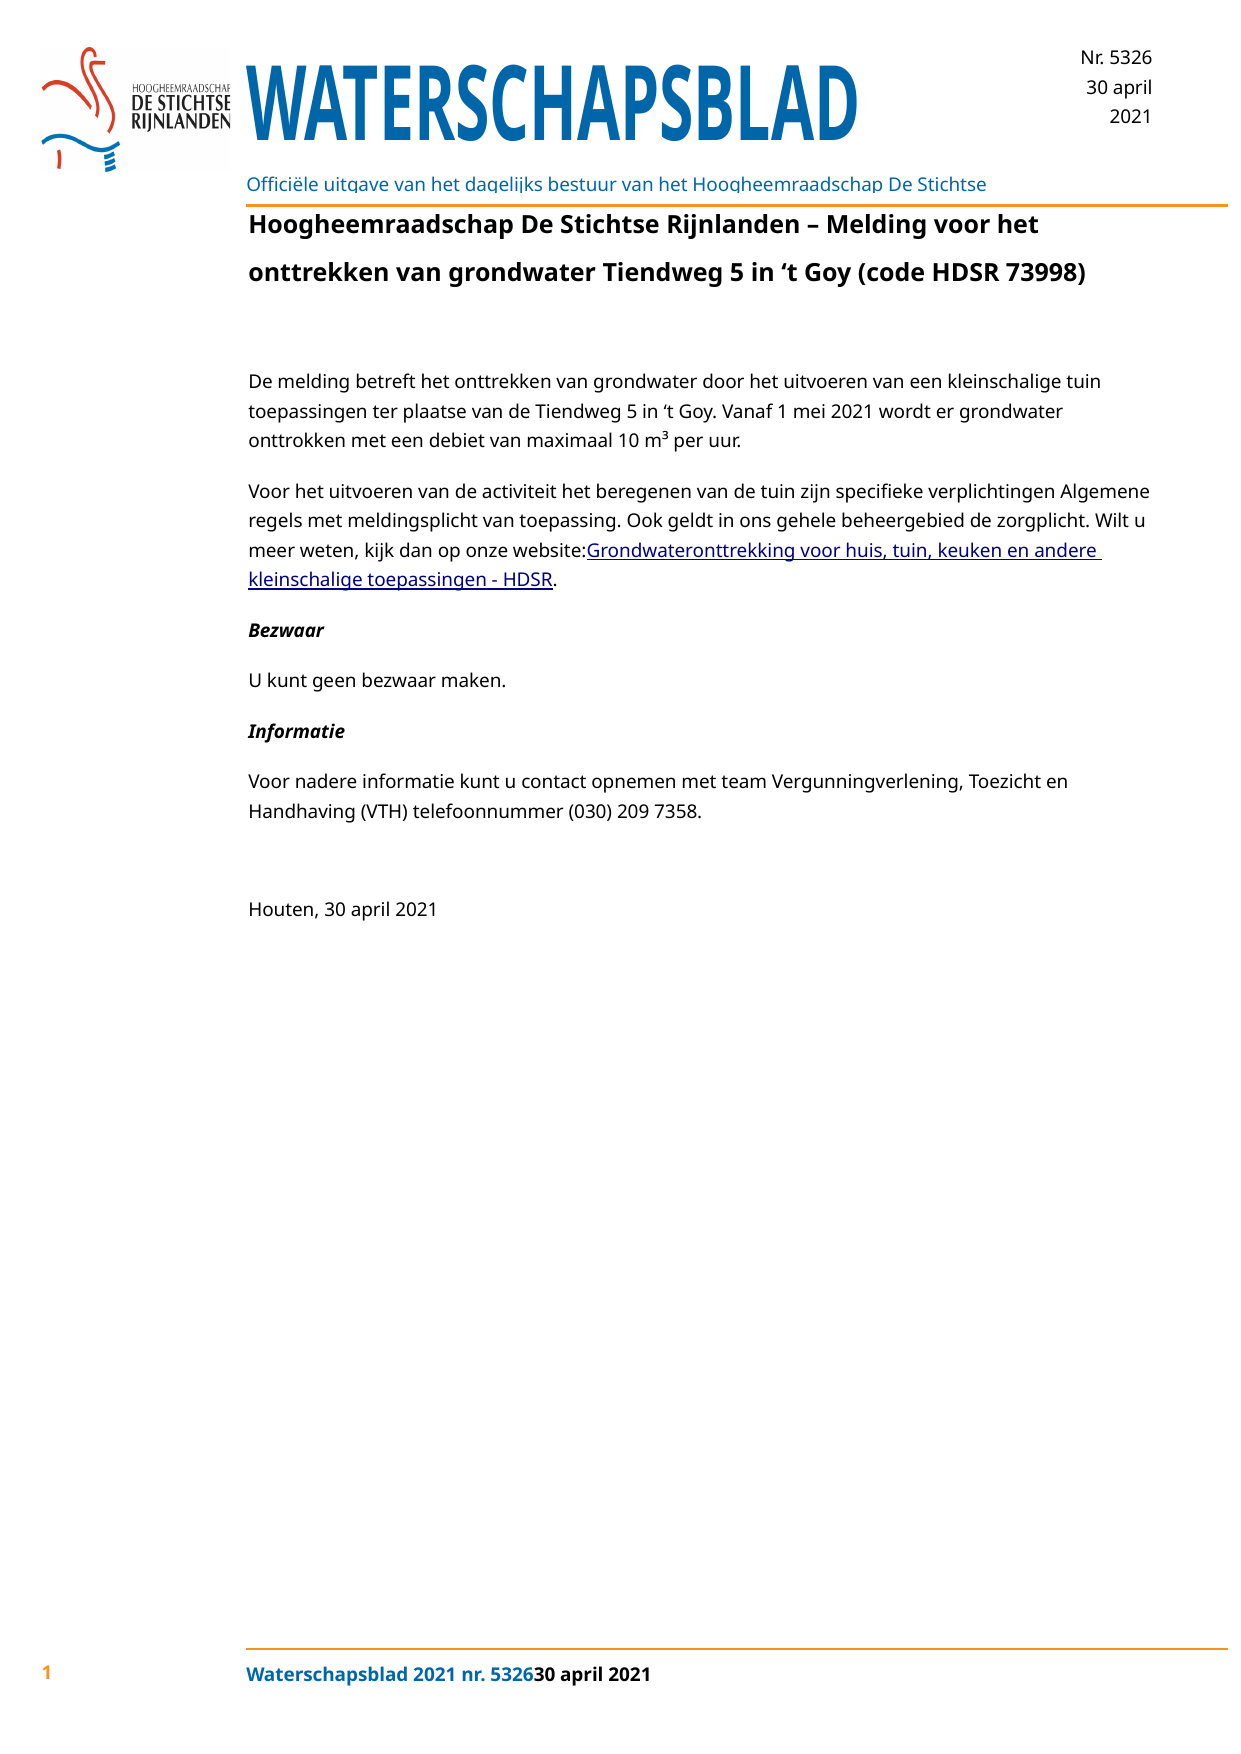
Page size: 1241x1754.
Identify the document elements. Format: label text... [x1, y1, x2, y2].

text Bezwaar [248, 617, 1152, 643]
text Houten, 30 april 2021 [248, 896, 1152, 922]
picture [41, 47, 231, 172]
text Voor nadere informatie kunt u contact opnemen met team Vergunningverlening, Toezicht en Handhaving (VTH) telefoonnummer (030) 209 7358. [248, 768, 1152, 824]
text Voor het uitvoeren van de activiteit het beregenen van de tuin zijn specifieke verplichtingen Algemene regels met meldingsplicht van toepassing. Ook geldt in ons gehele beheergebied de zorgplicht. Wilt u meer weten, kijk dan op onze website:Grondwateronttrekking voor huis, tuin, keuken en andere kleinschalige toepassingen - HDSR. [248, 478, 1152, 592]
text De melding betreft het onttrekken van grondwater door het uitvoeren van een kleinschalige tuin toepassingen ter plaatse van de Tiendweg 5 in ‘t Goy. Vanaf 1 mei 2021 wordt er grondwater onttrokken met een debiet van maximaal 10 m³ per uur. [248, 368, 1152, 453]
text Informatie [248, 718, 1152, 744]
text U kunt geen bezwaar maken. [248, 667, 1152, 693]
text Hoogheemraadschap De Stichtse Rijnlanden – Melding voor het onttrekken van grondwater Tiendweg 5 in ‘t Goy (code HDSR 73998) [248, 207, 1152, 288]
